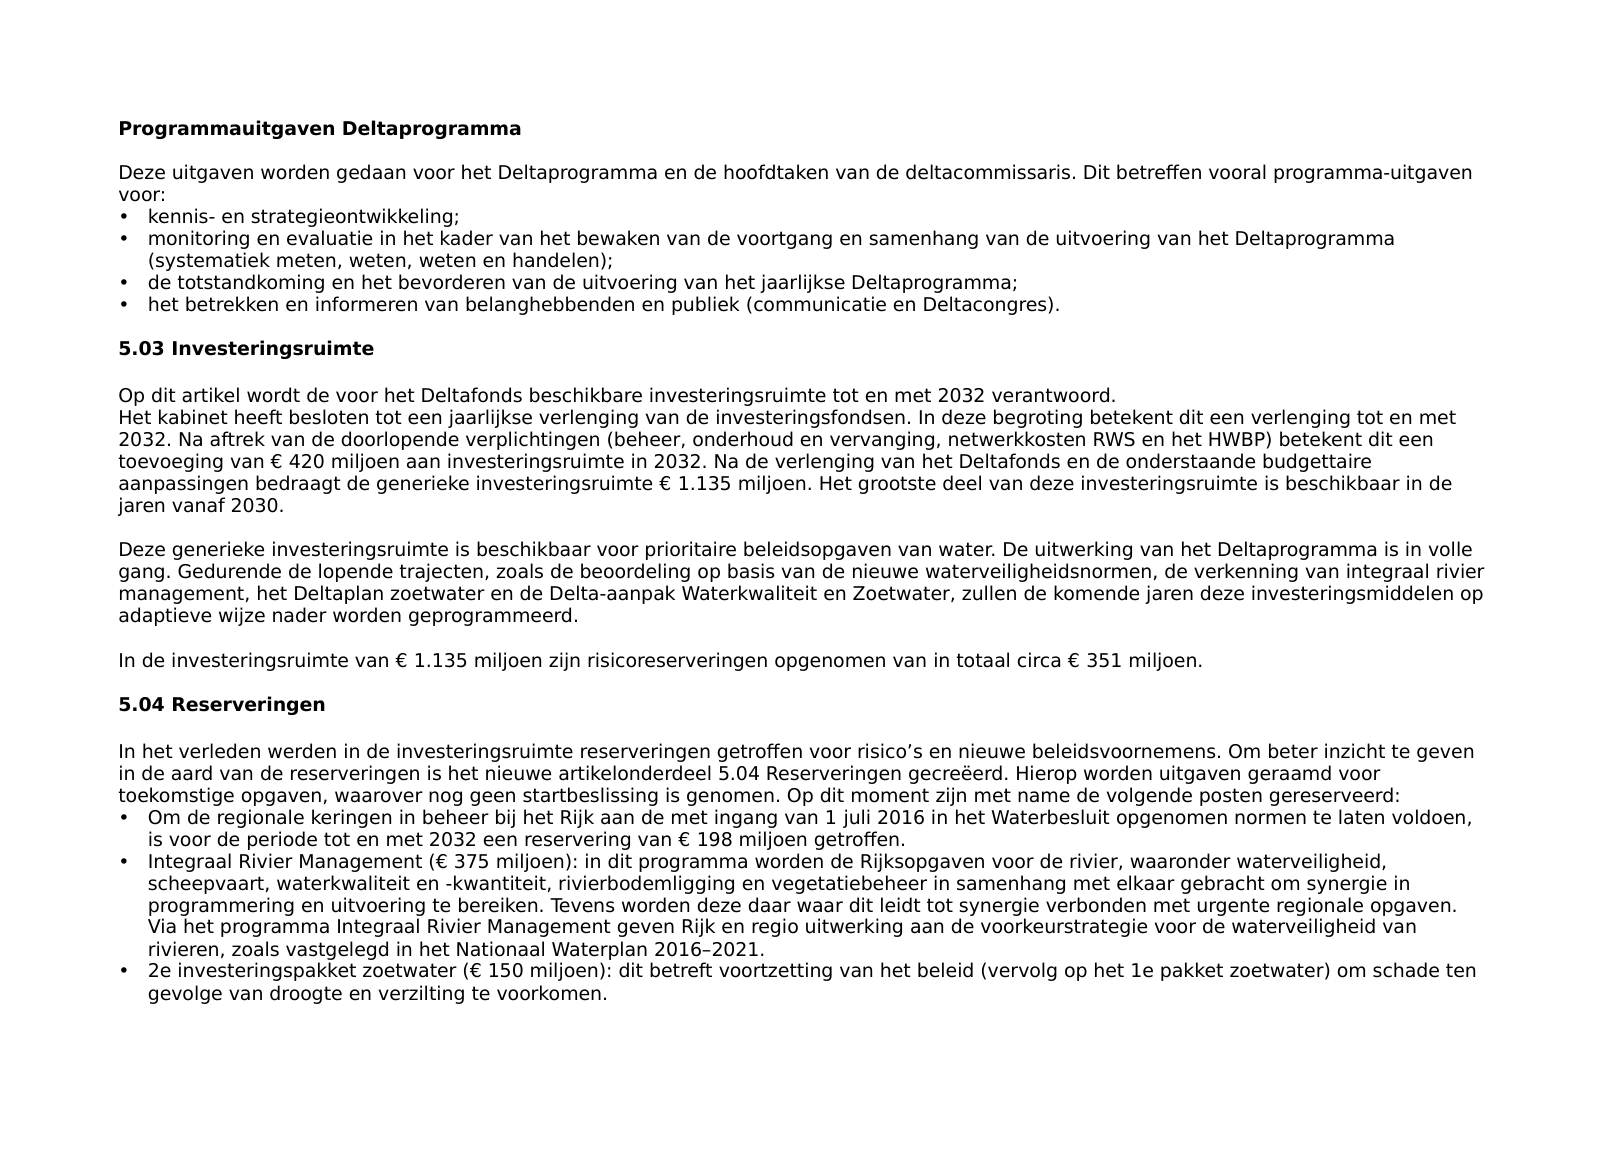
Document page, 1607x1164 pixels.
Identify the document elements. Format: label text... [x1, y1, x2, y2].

subtitle 5.03 Investeringsruimte [118, 338, 1488, 360]
text Deze generieke investeringsruimte is beschikbaar voor prioritaire beleidsopgaven van water. De uitwerking van het Deltaprogramma is in volle gang. Gedurende de lopende trajecten, zoals de beoordeling op basis van de nieuwe waterveiligheidsnormen, de verkenning van integraal rivier management, het Deltaplan zoetwater en de Delta-aanpak Waterkwaliteit en Zoetwater, zullen de komende jaren deze investeringsmiddelen op adaptieve wijze nader worden geprogrammeerd. [118, 539, 1488, 627]
text In het verleden werden in de investeringsruimte reserveringen getroffen voor risico’s en nieuwe beleidsvoornemens. Om beter inzicht te geven in de aard van de reserveringen is het nieuwe artikelonderdeel 5.04 Reserveringen gecreëerd. Hierop worden uitgaven geraamd voor toekomstige opgaven, waarover nog geen startbeslissing is genomen. Op dit moment zijn met name de volgende posten gereserveerd: [118, 741, 1488, 807]
text Op dit artikel wordt de voor het Deltafonds beschikbare investeringsruimte tot en met 2032 verantwoord. [118, 385, 1488, 407]
subtitle 5.04 Reserveringen [118, 694, 1488, 716]
text • monitoring en evaluatie in het kader van het bewaken van de voortgang en samenhang van de uitvoering van het Deltaprogramma (systematiek meten, weten, weten en handelen); [118, 228, 1488, 272]
text • Integraal Rivier Management (€ 375 miljoen): in dit programma worden de Rijksopgaven voor de rivier, waaronder waterveiligheid, scheepvaart, waterkwaliteit en -kwantiteit, rivierbodemligging en vegetatiebeheer in samenhang met elkaar gebracht om synergie in programmering en uitvoering te bereiken. Tevens worden deze daar waar dit leidt tot synergie verbonden met urgente regionale opgaven. Via het programma Integraal Rivier Management geven Rijk en regio uitwerking aan de voorkeurstrategie voor de waterveiligheid van rivieren, zoals vastgelegd in het Nationaal Waterplan 2016–2021. [118, 851, 1488, 960]
text Het kabinet heeft besloten tot een jaarlijkse verlenging van de investeringsfondsen. In deze begroting betekent dit een verlenging tot en met 2032. Na aftrek van de doorlopende verplichtingen (beheer, onderhoud en vervanging, netwerkkosten RWS en het HWBP) betekent dit een toevoeging van € 420 miljoen aan investeringsruimte in 2032. Na de verlenging van het Deltafonds en de onderstaande budgettaire aanpassingen bedraagt de generieke investeringsruimte € 1.135 miljoen. Het grootste deel van deze investeringsruimte is beschikbaar in de jaren vanaf 2030. [118, 407, 1488, 517]
text • de totstandkoming en het bevorderen van de uitvoering van het jaarlijkse Deltaprogramma; [118, 272, 1488, 294]
text • het betrekken en informeren van belanghebbenden en publiek (communicatie en Deltacongres). [118, 294, 1488, 316]
text In de investeringsruimte van € 1.135 miljoen zijn risicoreserveringen opgenomen van in totaal circa € 351 miljoen. [118, 649, 1488, 671]
text • kennis- en strategieontwikkeling; [118, 206, 1488, 228]
text • Om de regionale keringen in beheer bij het Rijk aan de met ingang van 1 juli 2016 in het Waterbesluit opgenomen normen te laten voldoen, is voor de periode tot en met 2032 een reservering van € 198 miljoen getroffen. [118, 807, 1488, 851]
subtitle Programmauitgaven Deltaprogramma [118, 118, 1488, 140]
text • 2e investeringspakket zoetwater (€ 150 miljoen): dit betreft voortzetting van het beleid (vervolg op het 1e pakket zoetwater) om schade ten gevolge van droogte en verzilting te voorkomen. [118, 960, 1488, 1004]
text Deze uitgaven worden gedaan voor het Deltaprogramma en de hoofdtaken van de deltacommissaris. Dit betreffen vooral programma-uitgaven voor: [118, 162, 1488, 206]
